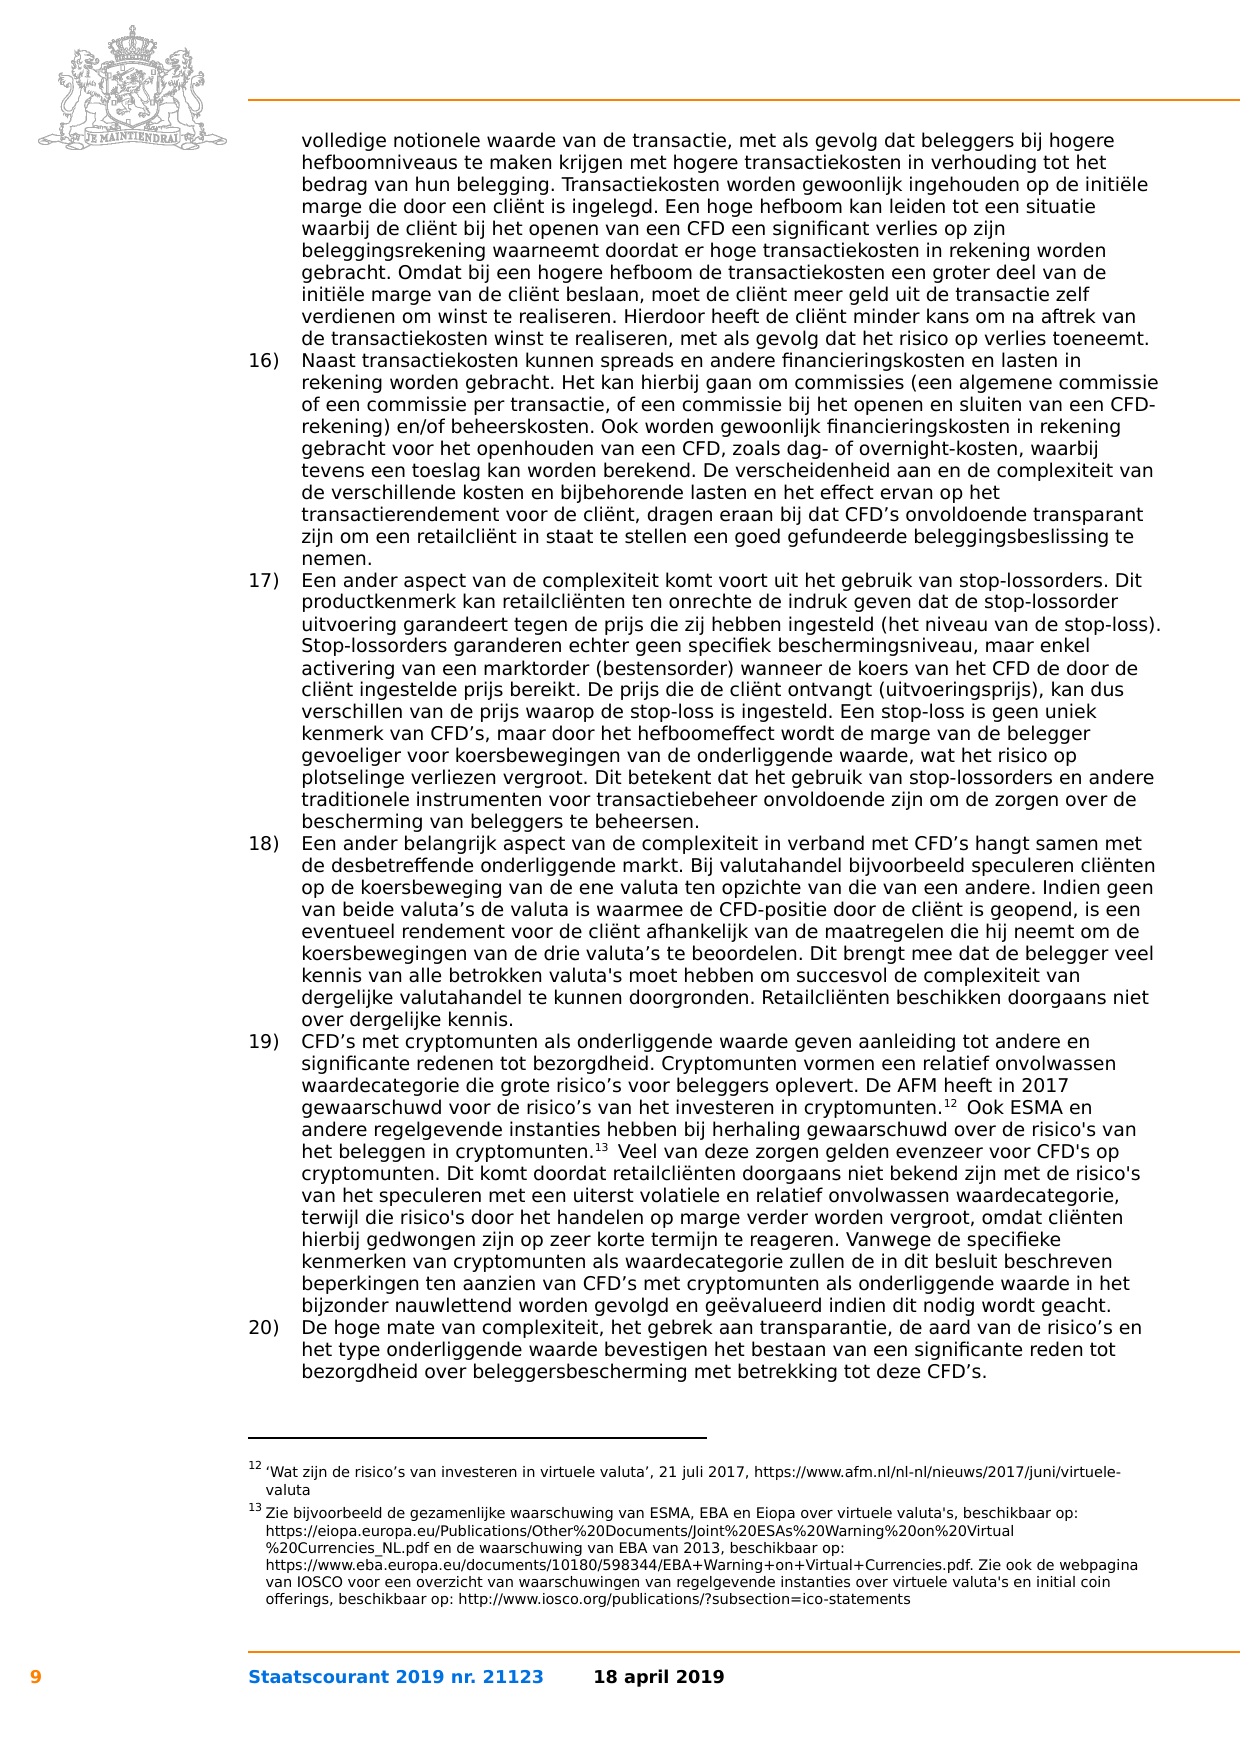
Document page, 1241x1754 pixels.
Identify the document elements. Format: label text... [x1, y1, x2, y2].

text Zie bijvoorbeeld de gezamenlijke waarschuwing van ESMA, EBA en Eiopa over virtuele valuta's, beschikbaar op: https://eiopa.europa.eu/Publications/Other%20Documents/Joint%20ESAs%20Warning%20on%20Virtual%20Currencies_NL.pdf en de waarschuwing van EBA van 2013, beschikbaar op: https://www.eba.europa.eu/documents/10180/598344/EBA+Warning+on+Virtual+Currencies.pdf. Zie ook de webpagina van IOSCO voor een overzicht van waarschuwingen van regelgevende instanties over virtuele valuta's en initial coin offerings, beschikbaar op: http://www.iosco.org/publications/?subsection=ico-statements [248, 1501, 1163, 1608]
text 17) Een ander aspect van de complexiteit komt voort uit het gebruik van stop-lossorders. Dit productkenmerk kan retailcliënten ten onrechte de indruk geven dat de stop-lossorder uitvoering garandeert tegen de prijs die zij hebben ingesteld (het niveau van de stop-loss). Stop-lossorders garanderen echter geen specifiek beschermingsniveau, maar enkel activering van een marktorder (bestensorder) wanneer de koers van het CFD de door de cliënt ingestelde prijs bereikt. De prijs die de cliënt ontvangt (uitvoeringsprijs), kan dus verschillen van de prijs waarop de stop-loss is ingesteld. Een stop-loss is geen uniek kenmerk van CFD’s, maar door het hefboomeffect wordt de marge van de belegger gevoeliger voor koersbewegingen van de onderliggende waarde, wat het risico op plotselinge verliezen vergroot. Dit betekent dat het gebruik van stop-lossorders en andere traditionele instrumenten voor transactiebeheer onvoldoende zijn om de zorgen over de bescherming van beleggers te beheersen. [248, 569, 1163, 833]
picture [38, 25, 227, 150]
text ‘Wat zijn de risico’s van investeren in virtuele valuta’, 21 juli 2017, https://www.afm.nl/nl-nl/nieuws/2017/juni/virtuele-valuta [248, 1459, 1163, 1498]
text 16) Naast transactiekosten kunnen spreads en andere financieringskosten en lasten in rekening worden gebracht. Het kan hierbij gaan om commissies (een algemene commissie of een commissie per transactie, of een commissie bij het openen en sluiten van een CFD-rekening) en/of beheerskosten. Ook worden gewoonlijk financieringskosten in rekening gebracht voor het openhouden van een CFD, zoals dag- of overnight-kosten, waarbij tevens een toeslag kan worden berekend. De verscheidenheid aan en de complexiteit van de verschillende kosten en bijbehorende lasten en het effect ervan op het transactierendement voor de cliënt, dragen eraan bij dat CFD’s onvoldoende transparant zijn om een retailcliënt in staat te stellen een goed gefundeerde beleggingsbeslissing te nemen. [248, 350, 1163, 569]
text 20) De hoge mate van complexiteit, het gebrek aan transparantie, de aard van de risico’s en het type onderliggende waarde bevestigen het bestaan van een significante reden tot bezorgdheid over beleggersbescherming met betrekking tot deze CFD’s. [248, 1317, 1163, 1383]
text volledige notionele waarde van de transactie, met als gevolg dat beleggers bij hogere hefboomniveaus te maken krijgen met hogere transactiekosten in verhouding tot het bedrag van hun belegging. Transactiekosten worden gewoonlijk ingehouden op de initiële marge die door een cliënt is ingelegd. Een hoge hefboom kan leiden tot een situatie waarbij de cliënt bij het openen van een CFD een significant verlies op zijn beleggingsrekening waarneemt doordat er hoge transactiekosten in rekening worden gebracht. Omdat bij een hogere hefboom de transactiekosten een groter deel van de initiële marge van de cliënt beslaan, moet de cliënt meer geld uit de transactie zelf verdienen om winst te realiseren. Hierdoor heeft de cliënt minder kans om na aftrek van de transactiekosten winst te realiseren, met als gevolg dat het risico op verlies toeneemt. [248, 130, 1163, 350]
text 18) Een ander belangrijk aspect van de complexiteit in verband met CFD’s hangt samen met de desbetreffende onderliggende markt. Bij valutahandel bijvoorbeeld speculeren cliënten op de koersbeweging van de ene valuta ten opzichte van die van een andere. Indien geen van beide valuta’s de valuta is waarmee de CFD-positie door de cliënt is geopend, is een eventueel rendement voor de cliënt afhankelijk van de maatregelen die hij neemt om de koersbewegingen van de drie valuta’s te beoordelen. Dit brengt mee dat de belegger veel kennis van alle betrokken valuta's moet hebben om succesvol de complexiteit van dergelijke valutahandel te kunnen doorgronden. Retailcliënten beschikken doorgaans niet over dergelijke kennis. [248, 833, 1163, 1031]
text 19) CFD’s met cryptomunten als onderliggende waarde geven aanleiding tot andere en significante redenen tot bezorgdheid. Cryptomunten vormen een relatief onvolwassen waardecategorie die grote risico’s voor beleggers oplevert. De AFM heeft in 2017 gewaarschuwd voor de risico’s van het investeren in cryptomunten. Ook ESMA en andere regelgevende instanties hebben bij herhaling gewaarschuwd over de risico's van het beleggen in cryptomunten. Veel van deze zorgen gelden evenzeer voor CFD's op cryptomunten. Dit komt doordat retailcliënten doorgaans niet bekend zijn met de risico's van het speculeren met een uiterst volatiele en relatief onvolwassen waardecategorie, terwijl die risico's door het handelen op marge verder worden vergroot, omdat cliënten hierbij gedwongen zijn op zeer korte termijn te reageren. Vanwege de specifieke kenmerken van cryptomunten als waardecategorie zullen de in dit besluit beschreven beperkingen ten aanzien van CFD’s met cryptomunten als onderliggende waarde in het bijzonder nauwlettend worden gevolgd en geëvalueerd indien dit nodig wordt geacht. [248, 1031, 1163, 1317]
